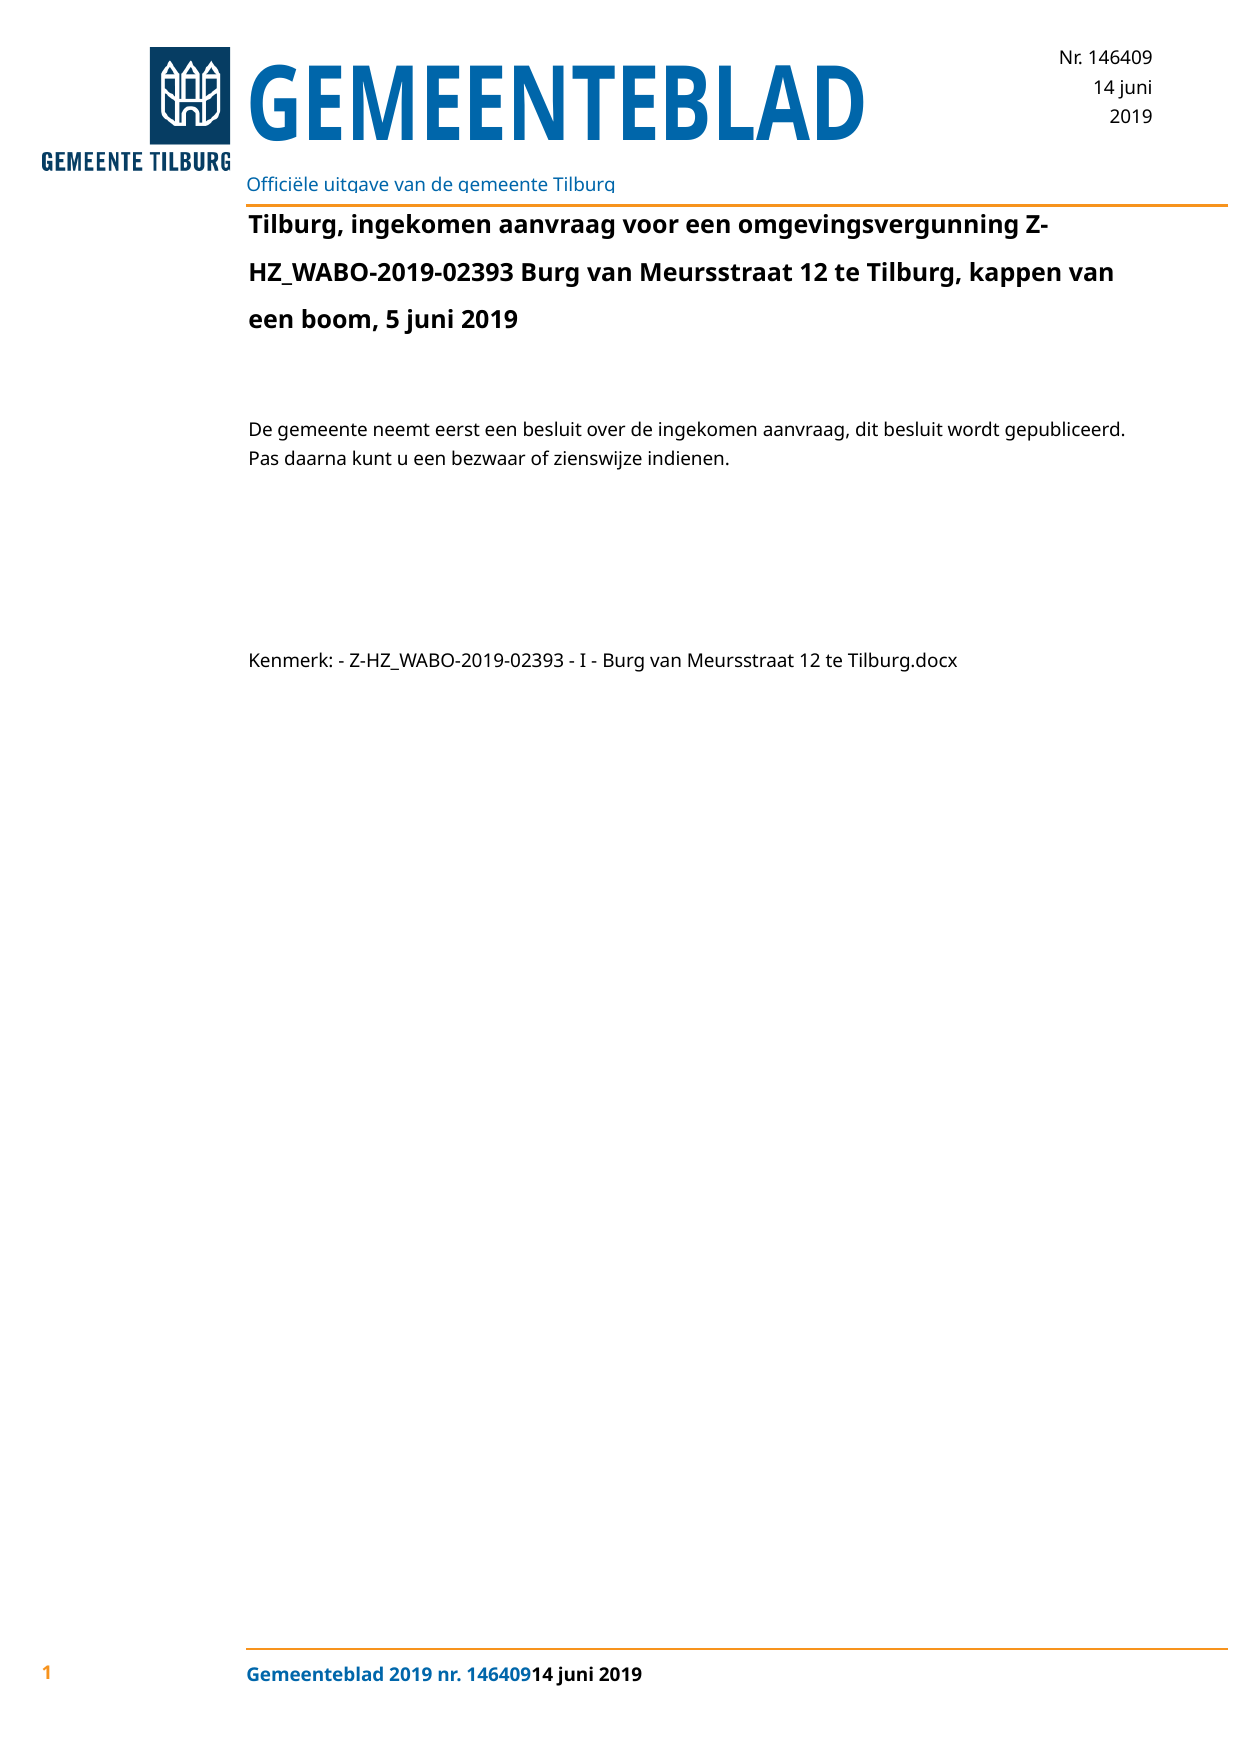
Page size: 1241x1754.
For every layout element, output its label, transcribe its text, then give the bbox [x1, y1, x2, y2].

text Kenmerk: - Z-HZ_WABO-2019-02393 - I - Burg van Meursstraat 12 te Tilburg.docx [248, 647, 1152, 673]
text De gemeente neemt eerst een besluit over de ingekomen aanvraag, dit besluit wordt gepubliceerd. Pas daarna kunt u een bezwaar of zienswijze indienen. [248, 416, 1152, 471]
picture [41, 47, 231, 172]
text Tilburg, ingekomen aanvraag voor een omgevingsvergunning Z-HZ_WABO-2019-02393 Burg van Meursstraat 12 te Tilburg, kappen van een boom, 5 juni 2019 [248, 207, 1152, 336]
